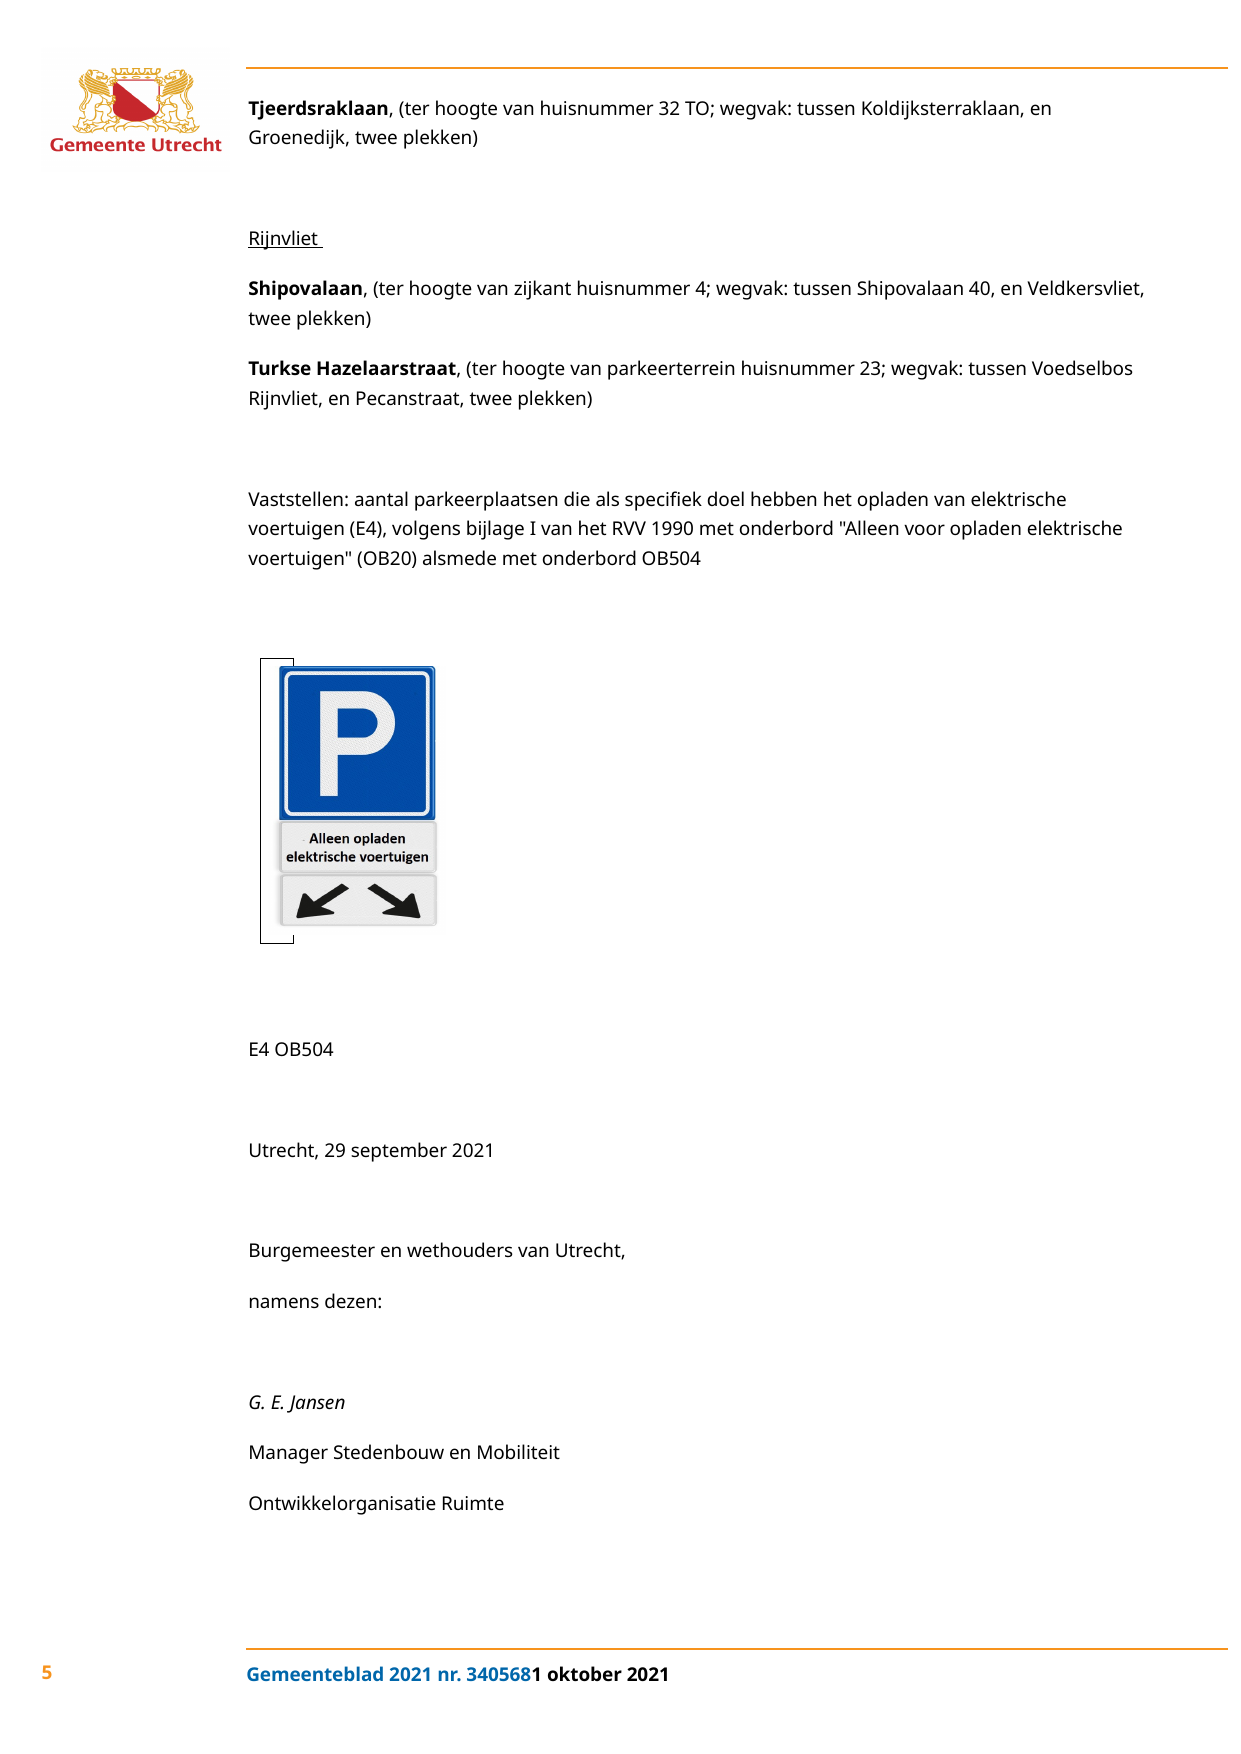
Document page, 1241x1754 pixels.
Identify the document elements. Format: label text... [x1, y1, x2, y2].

picture [268, 666, 447, 935]
text Burgemeester en wethouders van Utrecht, [248, 1238, 1152, 1263]
text Tjeerdsraklaan, (ter hoogte van huisnummer 32 TO; wegvak: tussen Koldijksterraklaan, en Groenedijk, twee plekken) [248, 95, 1152, 150]
text E4 OB504 [248, 1036, 1152, 1062]
text Ontwikkelorganisatie Ruimte [248, 1490, 1152, 1515]
text namens dezen: [248, 1288, 1152, 1314]
text Utrecht, 29 september 2021 [248, 1137, 1152, 1162]
text Rijnvliet [248, 225, 1152, 251]
text Vaststellen: aantal parkeerplaatsen die als specifiek doel hebben het opladen van elektrische voertuigen (E4), volgens bijlage I van het RVV 1990 met onderbord "Alleen voor opladen elektrische voertuigen" (OB20) alsmede met onderbord OB504 [248, 486, 1152, 571]
picture [41, 47, 231, 172]
text Shipovalaan, (ter hoogte van zijkant huisnummer 4; wegvak: tussen Shipovalaan 40, en Veldkersvliet, twee plekken) [248, 276, 1152, 331]
text Turkse Hazelaarstraat, (ter hoogte van parkeerterrein huisnummer 23; wegvak: tussen Voedselbos Rijnvliet, en Pecanstraat, twee plekken) [248, 356, 1152, 411]
text Manager Stedenbouw en Mobiliteit [248, 1439, 1152, 1465]
text G. E. Jansen [248, 1389, 1152, 1414]
